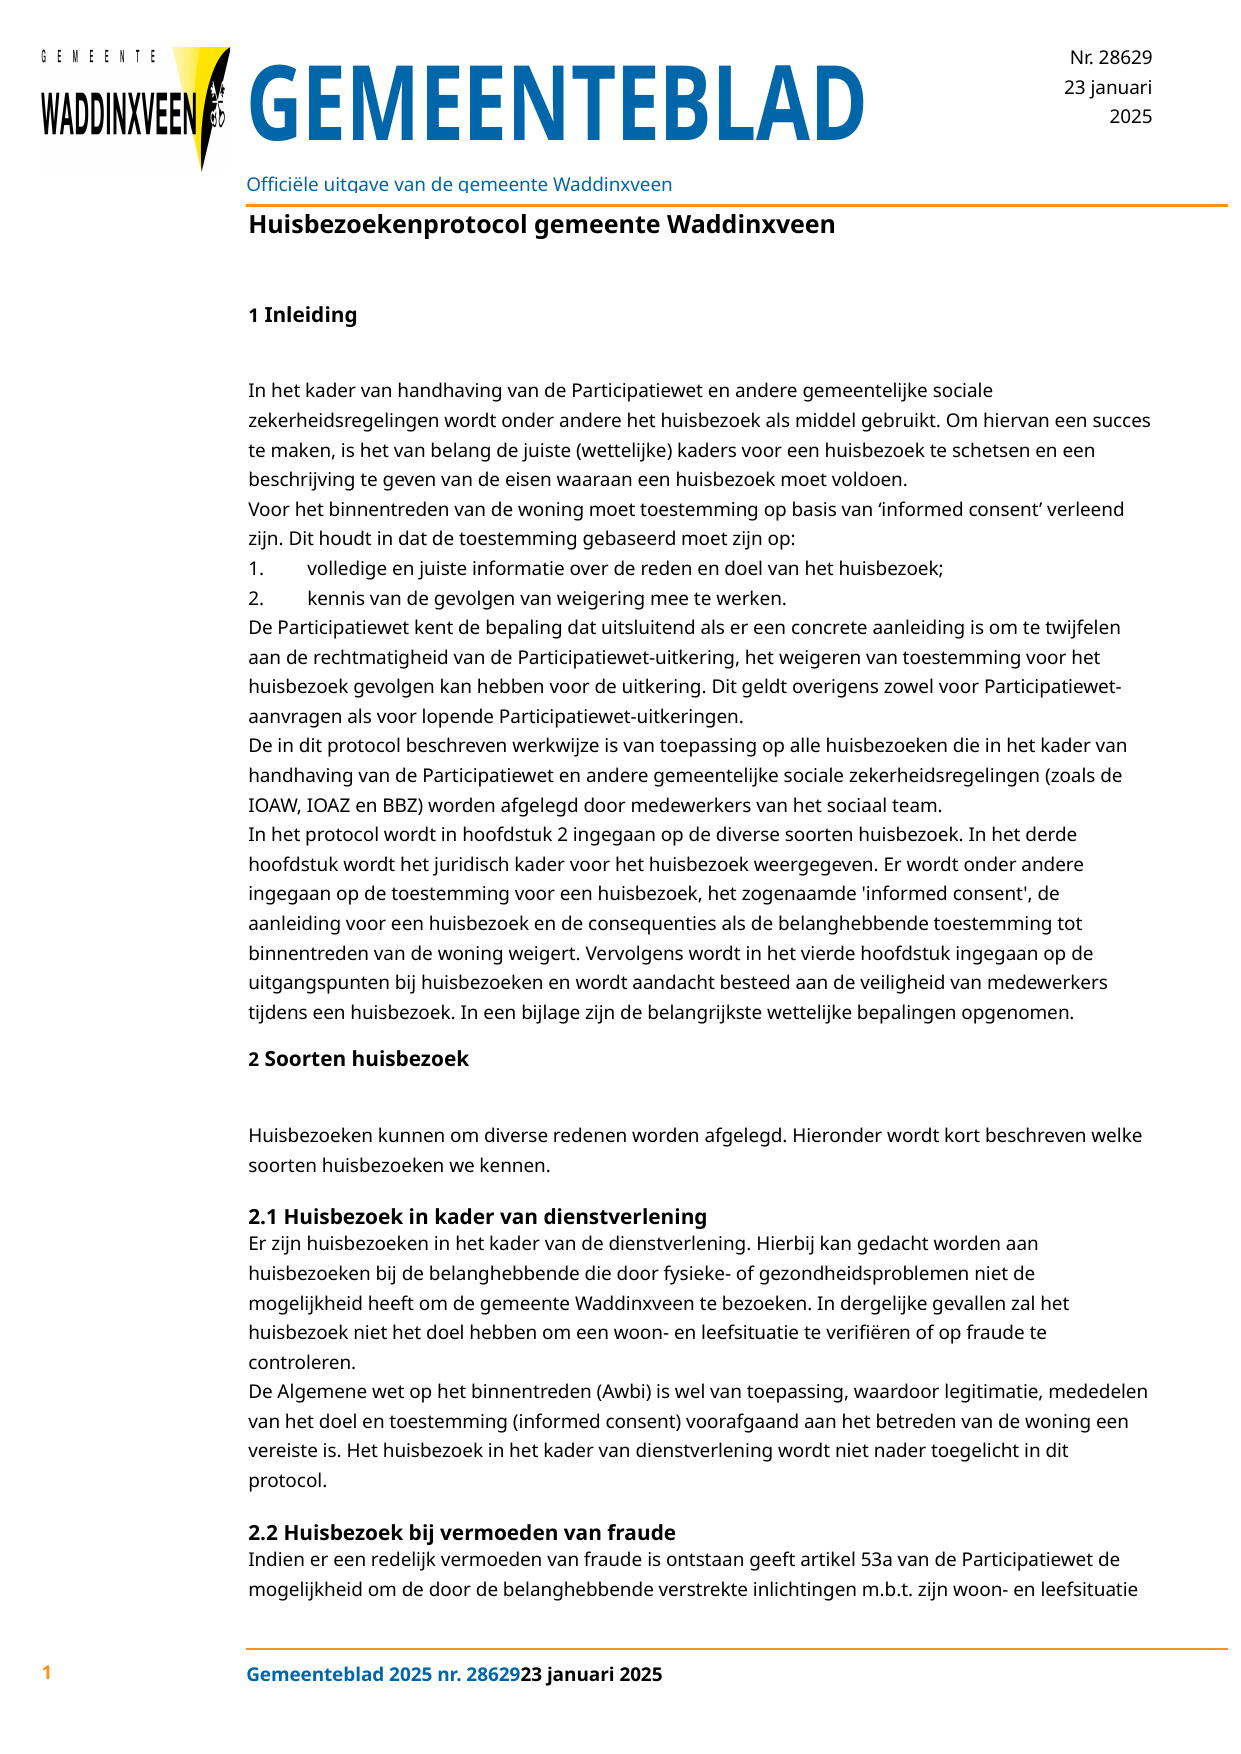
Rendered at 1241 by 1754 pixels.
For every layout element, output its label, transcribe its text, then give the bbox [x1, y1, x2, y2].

text Huisbezoeken kunnen om diverse redenen worden afgelegd. Hieronder wordt kort beschreven welke soorten huisbezoeken we kennen. [248, 1122, 1152, 1177]
text In het protocol wordt in hoofdstuk 2 ingegaan op de diverse soorten huisbezoek. In het derde hoofdstuk wordt het juridisch kader voor het huisbezoek weergegeven. Er wordt onder andere ingegaan op de toestemming voor een huisbezoek, het zogenaamde 'informed consent', de aanleiding voor een huisbezoek en de consequenties als de belanghebbende toestemming tot binnentreden van de woning weigert. Vervolgens wordt in het vierde hoofdstuk ingegaan op de uitgangspunten bij huisbezoeken en wordt aandacht besteed aan de veiligheid van medewerkers tijdens een huisbezoek. In een bijlage zijn de belangrijkste wettelijke bepalingen opgenomen. [248, 821, 1152, 1024]
list kennis van de gevolgen van weigering mee te werken. [248, 585, 1152, 610]
text Er zijn huisbezoeken in het kader van de dienstverlening. Hierbij kan gedacht worden aan huisbezoeken bij de belanghebbende die door fysieke- of gezondheidsproblemen niet de mogelijkheid heeft om de gemeente Waddinxveen te bezoeken. In dergelijke gevallen zal het huisbezoek niet het doel hebben om een woon- en leefsituatie te verifiëren of op fraude te controleren. [248, 1231, 1152, 1375]
list volledige en juiste informatie over de reden en doel van het huisbezoek; [248, 555, 1152, 581]
text 2.2 Huisbezoek bij vermoeden van fraude [248, 1518, 1152, 1546]
text In het kader van handhaving van de Participatiewet en andere gemeentelijke sociale zekerheidsregelingen wordt onder andere het huisbezoek als middel gebruikt. Om hiervan een succes te maken, is het van belang de juiste (wettelijke) kaders voor een huisbezoek te schetsen en een beschrijving te geven van de eisen waaraan een huisbezoek moet voldoen. [248, 378, 1152, 492]
text 2.1 Huisbezoek in kader van dienstverlening [248, 1202, 1152, 1231]
text Huisbezoekenprotocol gemeente Waddinxveen [248, 207, 1152, 241]
text Voor het binnentreden van de woning moet toestemming op basis van ‘informed consent’ verleend zijn. Dit houdt in dat de toestemming gebaseerd moet zijn op: [248, 496, 1152, 551]
text De in dit protocol beschreven werkwijze is van toepassing op alle huisbezoeken die in het kader van handhaving van de Participatiewet en andere gemeentelijke sociale zekerheidsregelingen (zoals de IOAW, IOAZ en BBZ) worden afgelegd door medewerkers van het sociaal team. [248, 733, 1152, 817]
text De Participatiewet kent de bepaling dat uitsluitend als er een concrete aanleiding is om te twijfelen aan de rechtmatigheid van de Participatiewet-uitkering, het weigeren van toestemming voor het huisbezoek gevolgen kan hebben voor de uitkering. Dit geldt overigens zowel voor Participatiewet-aanvragen als voor lopende Participatiewet-uitkeringen. [248, 614, 1152, 729]
picture [41, 47, 231, 172]
text Indien er een redelijk vermoeden van fraude is ontstaan geeft artikel 53a van de Participatiewet de mogelijkheid om de door de belanghebbende verstrekte inlichtingen m.b.t. zijn woon- en leefsituatie [248, 1546, 1152, 1601]
text De Algemene wet op het binnentreden (Awbi) is wel van toepassing, waardoor legitimatie, mededelen van het doel en toestemming (informed consent) voorafgaand aan het betreden van de woning een vereiste is. Het huisbezoek in het kader van dienstverlening wordt niet nader toegelicht in dit protocol. [248, 1378, 1152, 1493]
text 2 Soorten huisbezoek [248, 1044, 1152, 1073]
text 1 Inleiding [248, 300, 1152, 328]
